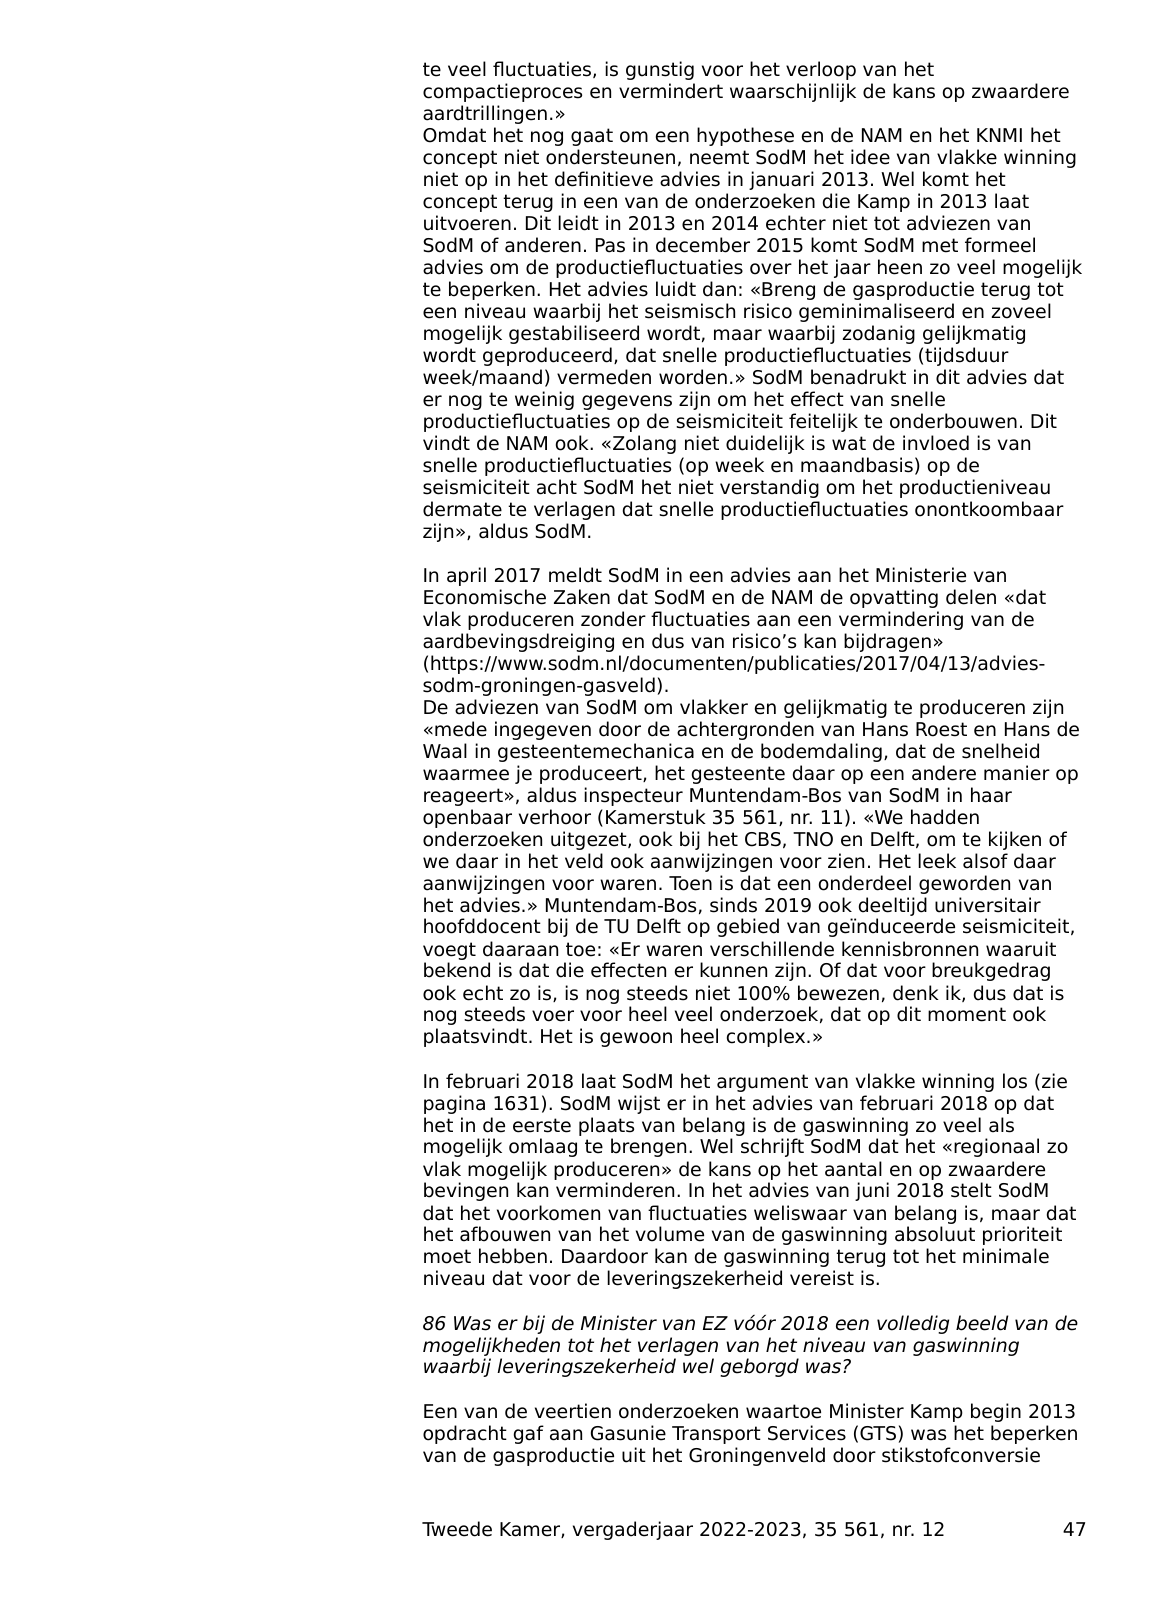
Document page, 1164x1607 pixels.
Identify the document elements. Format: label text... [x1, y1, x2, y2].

text te veel fluctuaties, is gunstig voor het verloop van het compactieproces en vermindert waarschijnlijk de kans op zwaardere aardtrillingen.» [422, 59, 1087, 125]
text De adviezen van SodM om vlakker en gelijkmatig te produceren zijn «mede ingegeven door de achtergronden van Hans Roest en Hans de Waal in gesteentemechanica en de bodemdaling, dat de snelheid waarmee je produceert, het gesteente daar op een andere manier op reageert», aldus inspecteur Muntendam-Bos van SodM in haar openbaar verhoor (Kamerstuk 35 561, nr. 11). «We hadden onderzoeken uitgezet, ook bij het CBS, TNO en Delft, om te kijken of we daar in het veld ook aanwijzingen voor zien. Het leek alsof daar aanwijzingen voor waren. Toen is dat een onderdeel geworden van het advies.» Muntendam-Bos, sinds 2019 ook deeltijd universitair hoofddocent bij de TU Delft op gebied van geïnduceerde seismiciteit, voegt daaraan toe: «Er waren verschillende kennisbronnen waaruit bekend is dat die effecten er kunnen zijn. Of dat voor breukgedrag ook echt zo is, is nog steeds niet 100% bewezen, denk ik, dus dat is nog steeds voer voor heel veel onderzoek, dat op dit moment ook plaatsvindt. Het is gewoon heel complex.» [422, 697, 1087, 1048]
text In april 2017 meldt SodM in een advies aan het Ministerie van Economische Zaken dat SodM en de NAM de opvatting delen «dat vlak produceren zonder fluctuaties aan een vermindering van de aardbevingsdreiging en dus van risico’s kan bijdragen» (https://www.sodm.nl/documenten/publicaties/2017/04/13/advies-sodm-groningen-gasveld). [422, 565, 1087, 697]
text In februari 2018 laat SodM het argument van vlakke winning los (zie pagina 1631). SodM wijst er in het advies van februari 2018 op dat het in de eerste plaats van belang is de gaswinning zo veel als mogelijk omlaag te brengen. Wel schrijft SodM dat het «regionaal zo vlak mogelijk produceren» de kans op het aantal en op zwaardere bevingen kan verminderen. In het advies van juni 2018 stelt SodM dat het voorkomen van fluctuaties weliswaar van belang is, maar dat het afbouwen van het volume van de gaswinning absoluut prioriteit moet hebben. Daardoor kan de gaswinning terug tot het minimale niveau dat voor de leveringszekerheid vereist is. [422, 1071, 1087, 1290]
text Omdat het nog gaat om een hypothese en de NAM en het KNMI het concept niet ondersteunen, neemt SodM het idee van vlakke winning niet op in het definitieve advies in januari 2013. Wel komt het concept terug in een van de onderzoeken die Kamp in 2013 laat uitvoeren. Dit leidt in 2013 en 2014 echter niet tot adviezen van SodM of anderen. Pas in december 2015 komt SodM met formeel advies om de productiefluctuaties over het jaar heen zo veel mogelijk te beperken. Het advies luidt dan: «Breng de gasproductie terug tot een niveau waarbij het seismisch risico geminimaliseerd en zoveel mogelijk gestabiliseerd wordt, maar waarbij zodanig gelijkmatig wordt geproduceerd, dat snelle productiefluctuaties (tijdsduur week/maand) vermeden worden.» SodM benadrukt in dit advies dat er nog te weinig gegevens zijn om het effect van snelle productiefluctuaties op de seismiciteit feitelijk te onderbouwen. Dit vindt de NAM ook. «Zolang niet duidelijk is wat de invloed is van snelle productiefluctuaties (op week en maandbasis) op de seismiciteit acht SodM het niet verstandig om het productieniveau dermate te verlagen dat snelle productiefluctuaties onontkoombaar zijn», aldus SodM. [422, 125, 1087, 543]
subtitle 86 Was er bij de Minister van EZ vóór 2018 een volledig beeld van de mogelijkheden tot het verlagen van het niveau van gaswinning waarbij leveringszekerheid wel geborgd was? [422, 1312, 1087, 1378]
text Een van de veertien onderzoeken waartoe Minister Kamp begin 2013 opdracht gaf aan Gasunie Transport Services (GTS) was het beperken van de gasproductie uit het Groningenveld door stikstofconversie [422, 1401, 1087, 1467]
